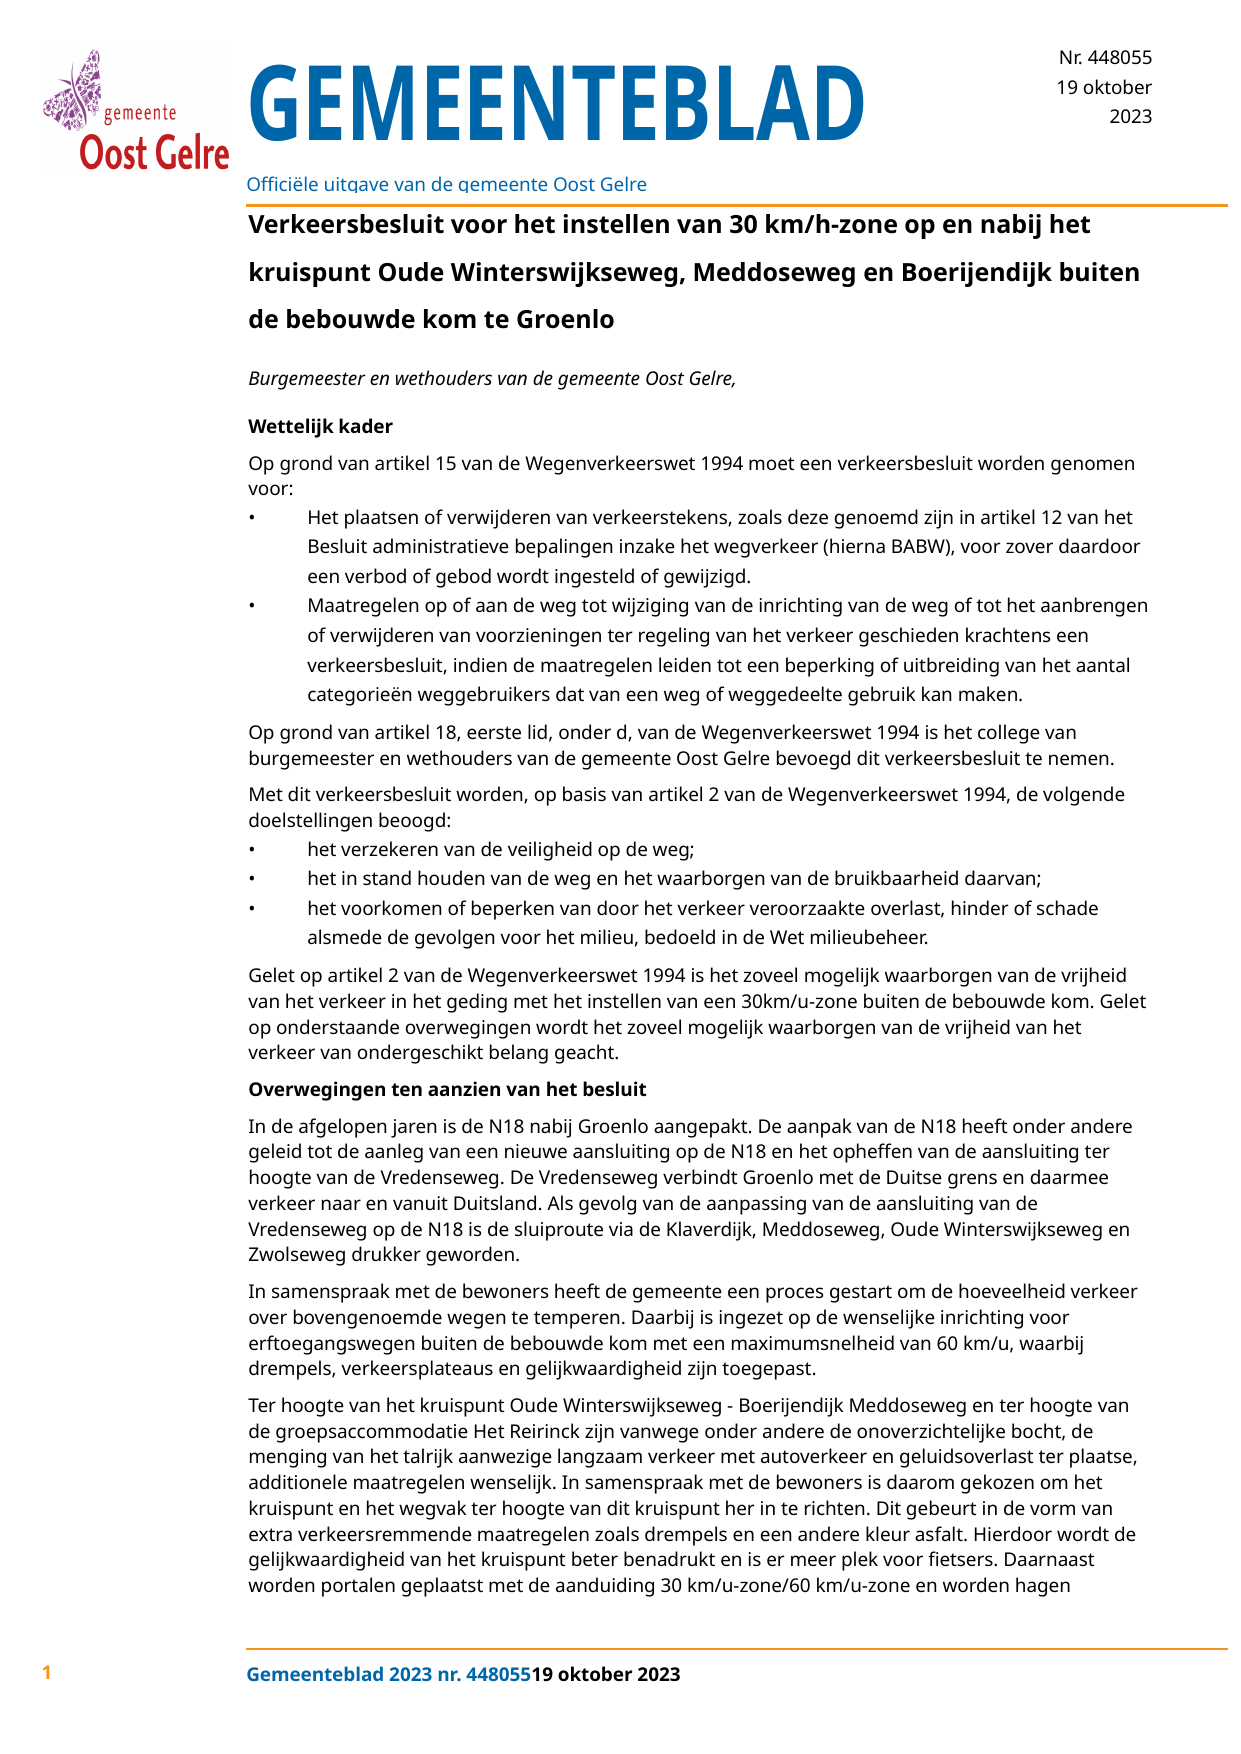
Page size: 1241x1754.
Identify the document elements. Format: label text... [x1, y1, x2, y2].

list Maatregelen op of aan de weg tot wijziging van de inrichting van de weg of tot het aanbrengen of verwijderen van voorzieningen ter regeling van het verkeer geschieden krachtens een verkeersbesluit, indien de maatregelen leiden tot een beperking of uitbreiding van het aantal categorieën weggebruikers dat van een weg of weggedeelte gebruik kan maken. [248, 593, 1152, 707]
text Overwegingen ten aanzien van het besluit [248, 1076, 1152, 1102]
text In de afgelopen jaren is de N18 nabij Groenlo aangepakt. De aanpak van de N18 heeft onder andere geleid tot de aanleg van een nieuwe aansluiting op de N18 en het opheffen van de aansluiting ter hoogte van de Vredenseweg. De Vredenseweg verbindt Groenlo met de Duitse grens en daarmee verkeer naar en vanuit Duitsland. Als gevolg van de aanpassing van de aansluiting van de Vredenseweg op de N18 is de sluiproute via de Klaverdijk, Meddoseweg, Oude Winterswijkseweg en Zwolseweg drukker geworden. [248, 1113, 1152, 1267]
text Gelet op artikel 2 van de Wegenverkeerswet 1994 is het zoveel mogelijk waarborgen van de vrijheid van het verkeer in het geding met het instellen van een 30km/u-zone buiten de bebouwde kom. Gelet op onderstaande overwegingen wordt het zoveel mogelijk waarborgen van de vrijheid van het verkeer van ondergeschikt belang geacht. [248, 962, 1152, 1065]
text Wettelijk kader [248, 413, 1152, 439]
list het in stand houden van de weg en het waarborgen van de bruikbaarheid daarvan; [248, 865, 1152, 891]
list het voorkomen of beperken van door het verkeer veroorzaakte overlast, hinder of schade alsmede de gevolgen voor het milieu, bedoeld in de Wet milieubeheer. [248, 895, 1152, 950]
text Verkeersbesluit voor het instellen van 30 km/h-zone op en nabij het kruispunt Oude Winterswijkseweg, Meddoseweg en Boerijendijk buiten de bebouwde kom te Groenlo [248, 207, 1152, 336]
picture [41, 47, 231, 172]
text Burgemeester en wethouders van de gemeente Oost Gelre, [248, 366, 1152, 391]
text Op grond van artikel 15 van de Wegenverkeerswet 1994 moet een verkeersbesluit worden genomen voor: [248, 450, 1152, 501]
text Met dit verkeersbesluit worden, op basis van artikel 2 van de Wegenverkeerswet 1994, de volgende doelstellingen beoogd: [248, 782, 1152, 833]
text Op grond van artikel 18, eerste lid, onder d, van de Wegenverkeerswet 1994 is het college van burgemeester en wethouders van de gemeente Oost Gelre bevoegd dit verkeersbesluit te nemen. [248, 719, 1152, 771]
list Het plaatsen of verwijderen van verkeerstekens, zoals deze genoemd zijn in artikel 12 van het Besluit administratieve bepalingen inzake het wegverkeer (hierna BABW), voor zover daardoor een verbod of gebod wordt ingesteld of gewijzigd. [248, 504, 1152, 589]
list het verzekeren van de veiligheid op de weg; [248, 836, 1152, 861]
text In samenspraak met de bewoners heeft de gemeente een proces gestart om de hoeveelheid verkeer over bovengenoemde wegen te temperen. Daarbij is ingezet op de wenselijke inrichting voor erftoegangswegen buiten de bebouwde kom met een maximumsnelheid van 60 km/u, waarbij drempels, verkeersplateaus en gelijkwaardigheid zijn toegepast. [248, 1278, 1152, 1381]
text Ter hoogte van het kruispunt Oude Winterswijkseweg - Boerijendijk Meddoseweg en ter hoogte van de groepsaccommodatie Het Reirinck zijn vanwege onder andere de onoverzichtelijke bocht, de menging van het talrijk aanwezige langzaam verkeer met autoverkeer en geluidsoverlast ter plaatse, additionele maatregelen wenselijk. In samenspraak met de bewoners is daarom gekozen om het kruispunt en het wegvak ter hoogte van dit kruispunt her in te richten. Dit gebeurt in de vorm van extra verkeersremmende maatregelen zoals drempels en een andere kleur asfalt. Hierdoor wordt de gelijkwaardigheid van het kruispunt beter benadrukt en is er meer plek voor fietsers. Daarnaast worden portalen geplaatst met de aanduiding 30 km/u-zone/60 km/u-zone en worden hagen [248, 1392, 1152, 1598]
